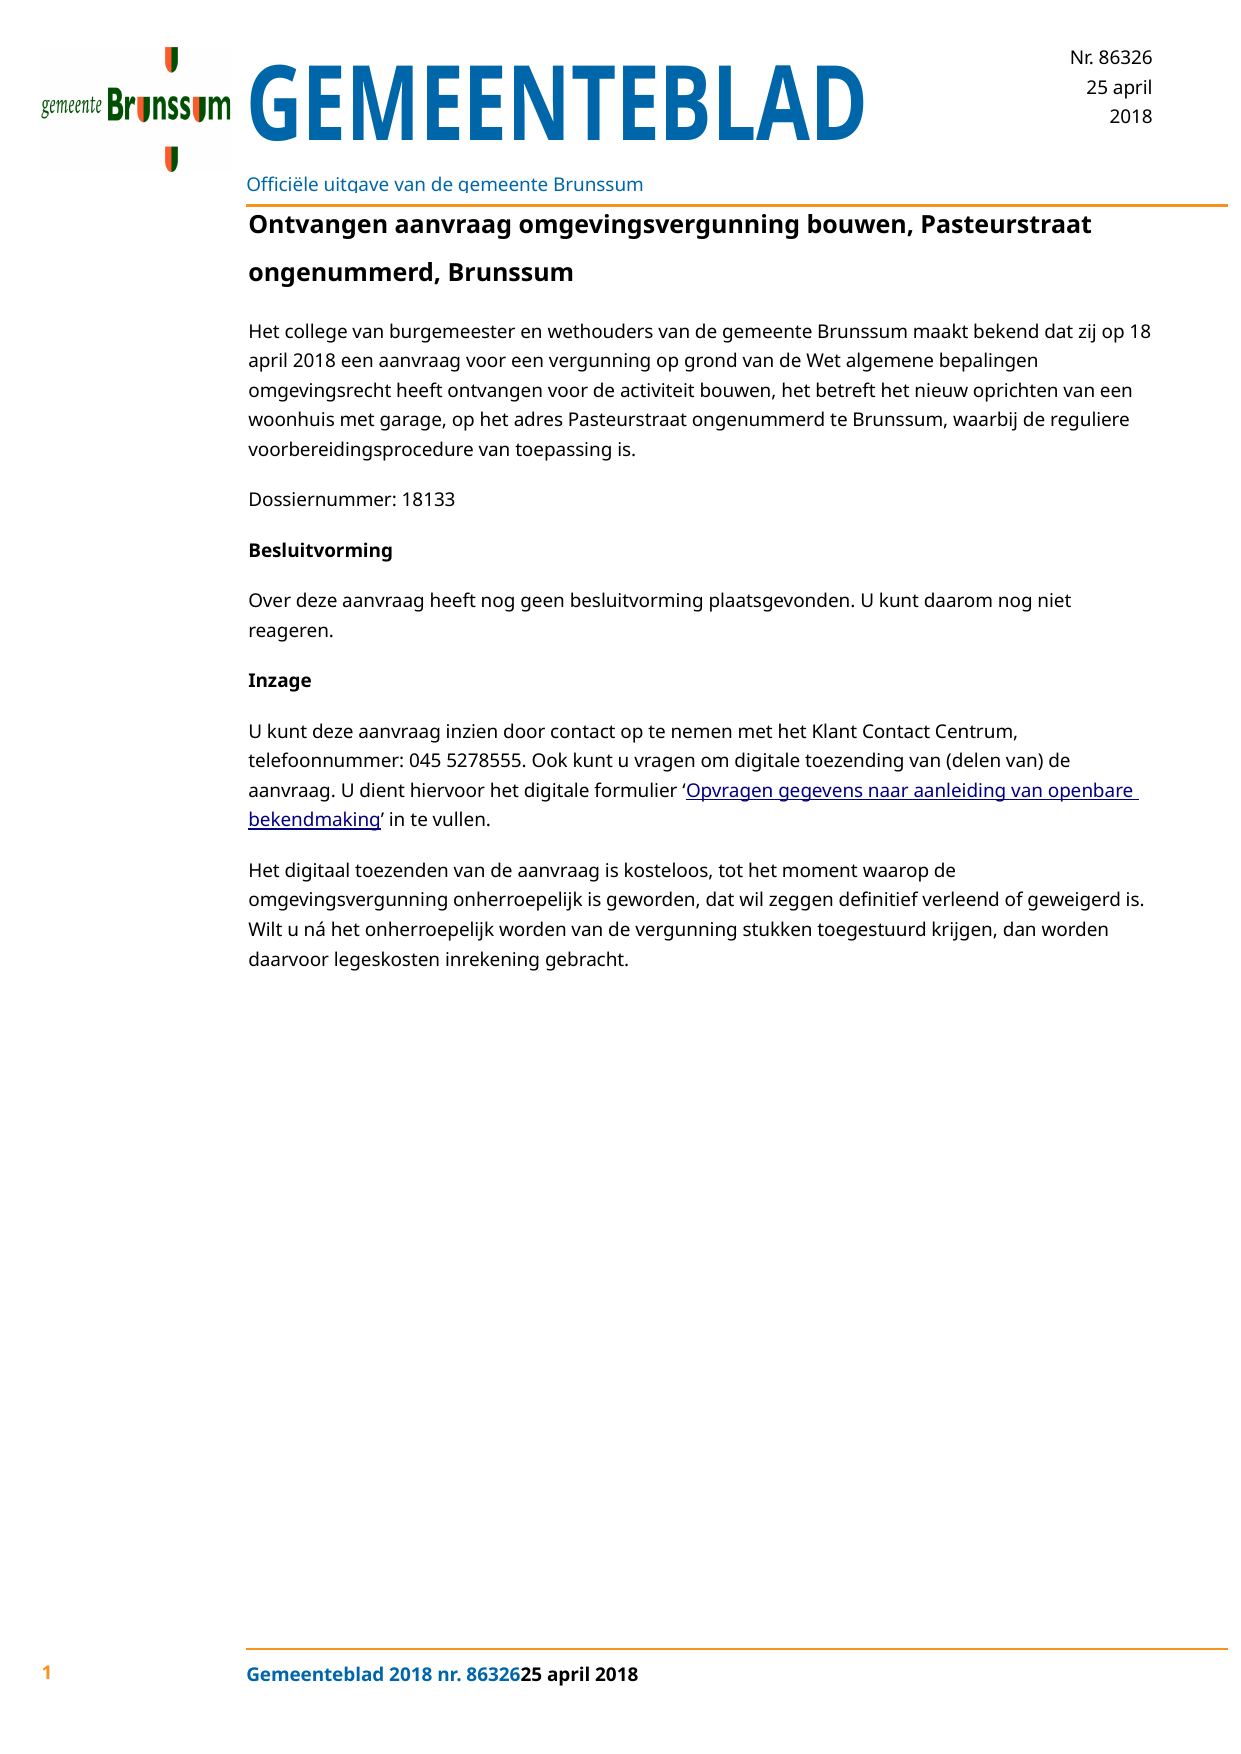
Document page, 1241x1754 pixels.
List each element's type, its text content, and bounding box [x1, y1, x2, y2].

text Besluitvorming [248, 537, 1152, 563]
text Dossiernummer: 18133 [248, 487, 1152, 512]
text Ontvangen aanvraag omgevingsvergunning bouwen, Pasteurstraat ongenummerd, Brunssum [248, 207, 1152, 288]
text Over deze aanvraag heeft nog geen besluitvorming plaatsgevonden. U kunt daarom nog niet reageren. [248, 587, 1152, 643]
text Het digitaal toezenden van de aanvraag is kosteloos, tot het moment waarop de omgevingsvergunning onherroepelijk is geworden, dat wil zeggen definitief verleend of geweigerd is. Wilt u ná het onherroepelijk worden van de vergunning stukken toegestuurd krijgen, dan worden daarvoor legeskosten inrekening gebracht. [248, 857, 1152, 972]
text Inzage [248, 667, 1152, 693]
text U kunt deze aanvraag inzien door contact op te nemen met het Klant Contact Centrum, telefoonnummer: 045 5278555. Ook kunt u vragen om digitale toezending van (delen van) de aanvraag. U dient hiervoor het digitale formulier ‘Opvragen gegevens naar aanleiding van openbare bekendmaking’ in te vullen. [248, 718, 1152, 832]
text Het college van burgemeester en wethouders van de gemeente Brunssum maakt bekend dat zij op 18 april 2018 een aanvraag voor een vergunning op grond van de Wet algemene bepalingen omgevingsrecht heeft ontvangen voor de activiteit bouwen, het betreft het nieuw oprichten van een woonhuis met garage, op het adres Pasteurstraat ongenummerd te Brunssum, waarbij de reguliere voorbereidingsprocedure van toepassing is. [248, 318, 1152, 462]
picture [41, 47, 231, 172]
